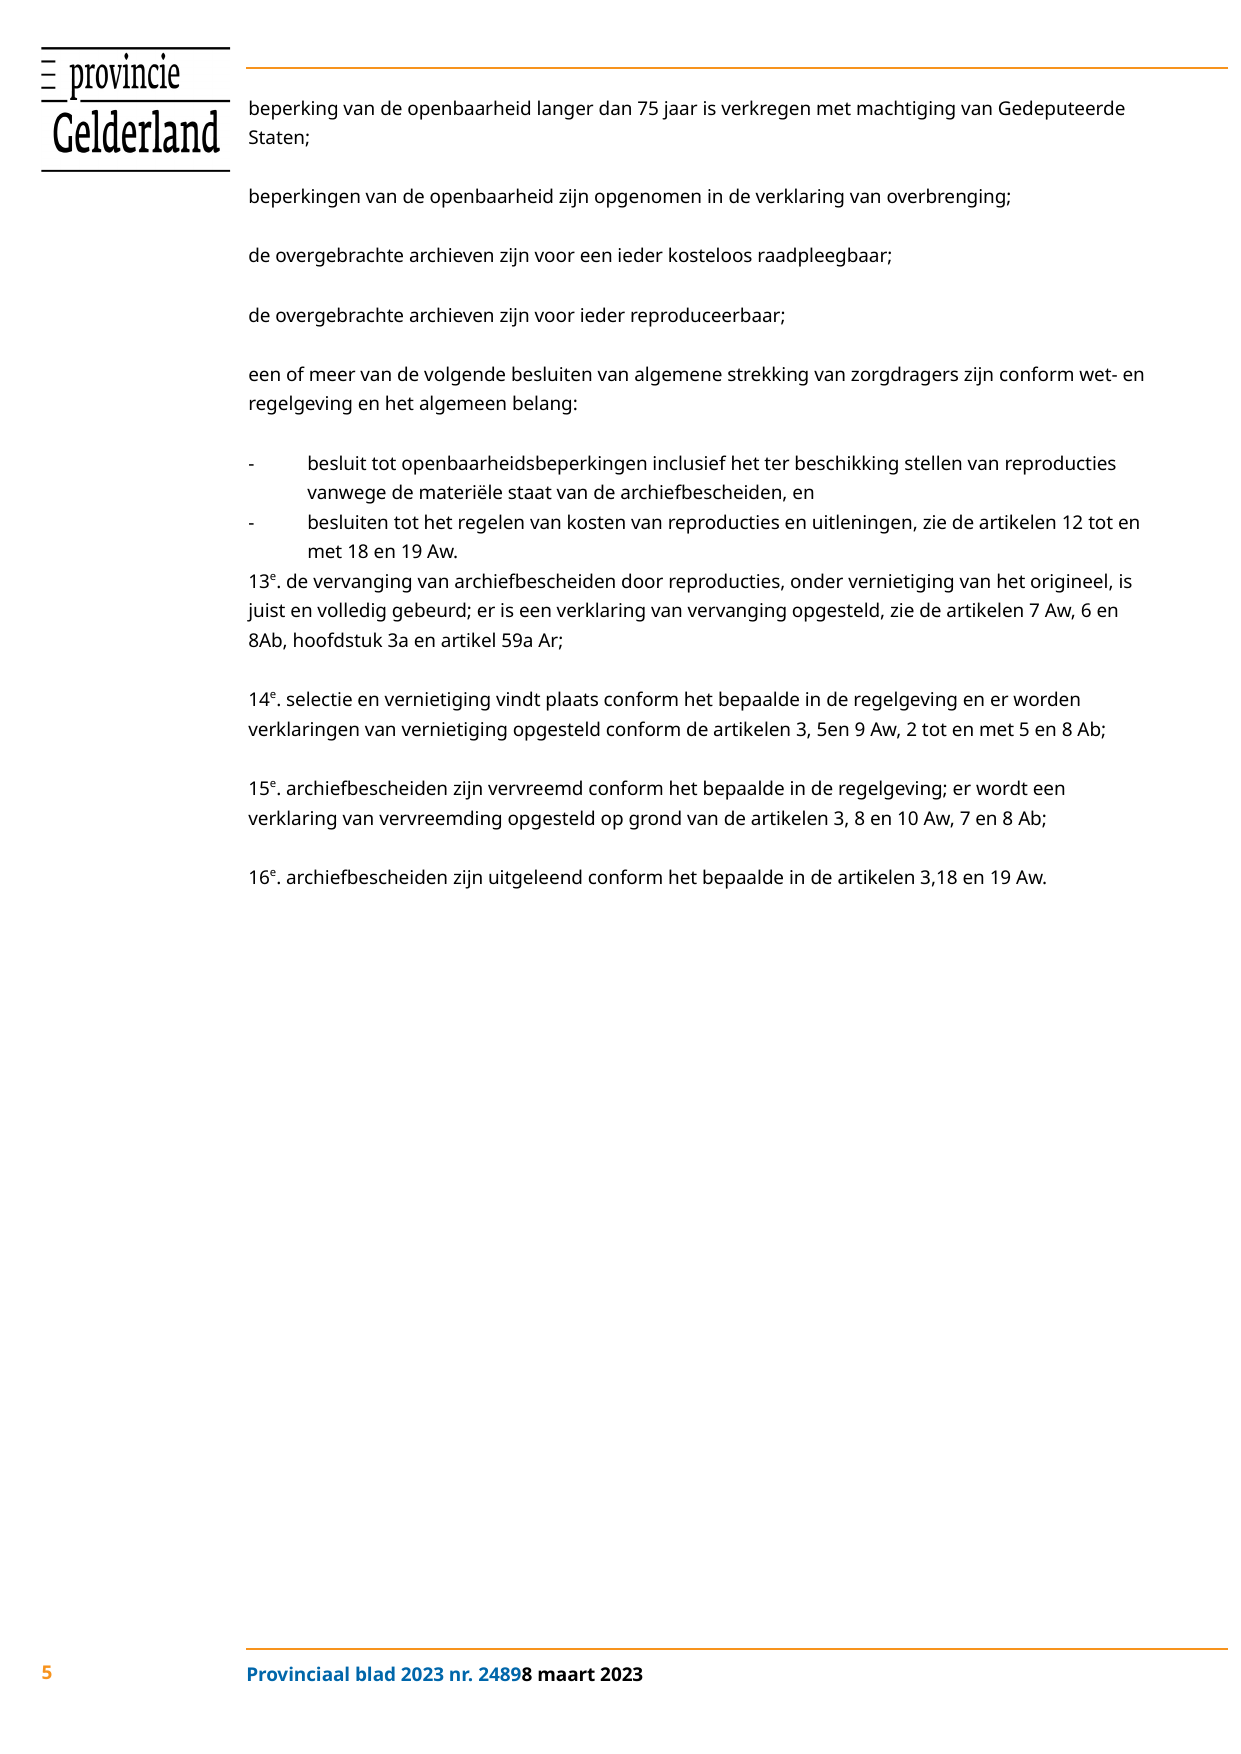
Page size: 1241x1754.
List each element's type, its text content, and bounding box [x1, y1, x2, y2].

text 14e. selectie en vernietiging vindt plaats conform het bepaalde in de regelgeving en er worden verklaringen van vernietiging opgesteld conform de artikelen 3, 5en 9 Aw, 2 tot en met 5 en 8 Ab; [248, 686, 1152, 742]
picture [41, 47, 231, 172]
text 15e. archiefbescheiden zijn vervreemd conform het bepaalde in de regelgeving; er wordt een verklaring van vervreemding opgesteld op grond van de artikelen 3, 8 en 10 Aw, 7 en 8 Ab; [248, 775, 1152, 831]
text de overgebrachte archieven zijn voor ieder reproduceerbaar; [248, 302, 1152, 328]
list besluiten tot het regelen van kosten van reproducties en uitleningen, zie de artikelen 12 tot en met 18 en 19 Aw. [248, 509, 1152, 564]
text 13e. de vervanging van archiefbescheiden door reproducties, onder vernietiging van het origineel, is juist en volledig gebeurd; er is een verklaring van vervanging opgesteld, zie de artikelen 7 Aw, 6 en 8Ab, hoofdstuk 3a en artikel 59a Ar; [248, 568, 1152, 653]
text beperking van de openbaarheid langer dan 75 jaar is verkregen met machtiging van Gedeputeerde Staten; [248, 95, 1152, 150]
text 16e. archiefbescheiden zijn uitgeleend conform het bepaalde in de artikelen 3,18 en 19 Aw. [248, 864, 1152, 890]
text een of meer van de volgende besluiten van algemene strekking van zorgdragers zijn conform wet- en regelgeving en het algemeen belang: [248, 361, 1152, 416]
list besluit tot openbaarheidsbeperkingen inclusief het ter beschikking stellen van reproducties vanwege de materiële staat van de archiefbescheiden, en [248, 450, 1152, 505]
text de overgebrachte archieven zijn voor een ieder kosteloos raadpleegbaar; [248, 243, 1152, 268]
text beperkingen van de openbaarheid zijn opgenomen in de verklaring van overbrenging; [248, 183, 1152, 209]
